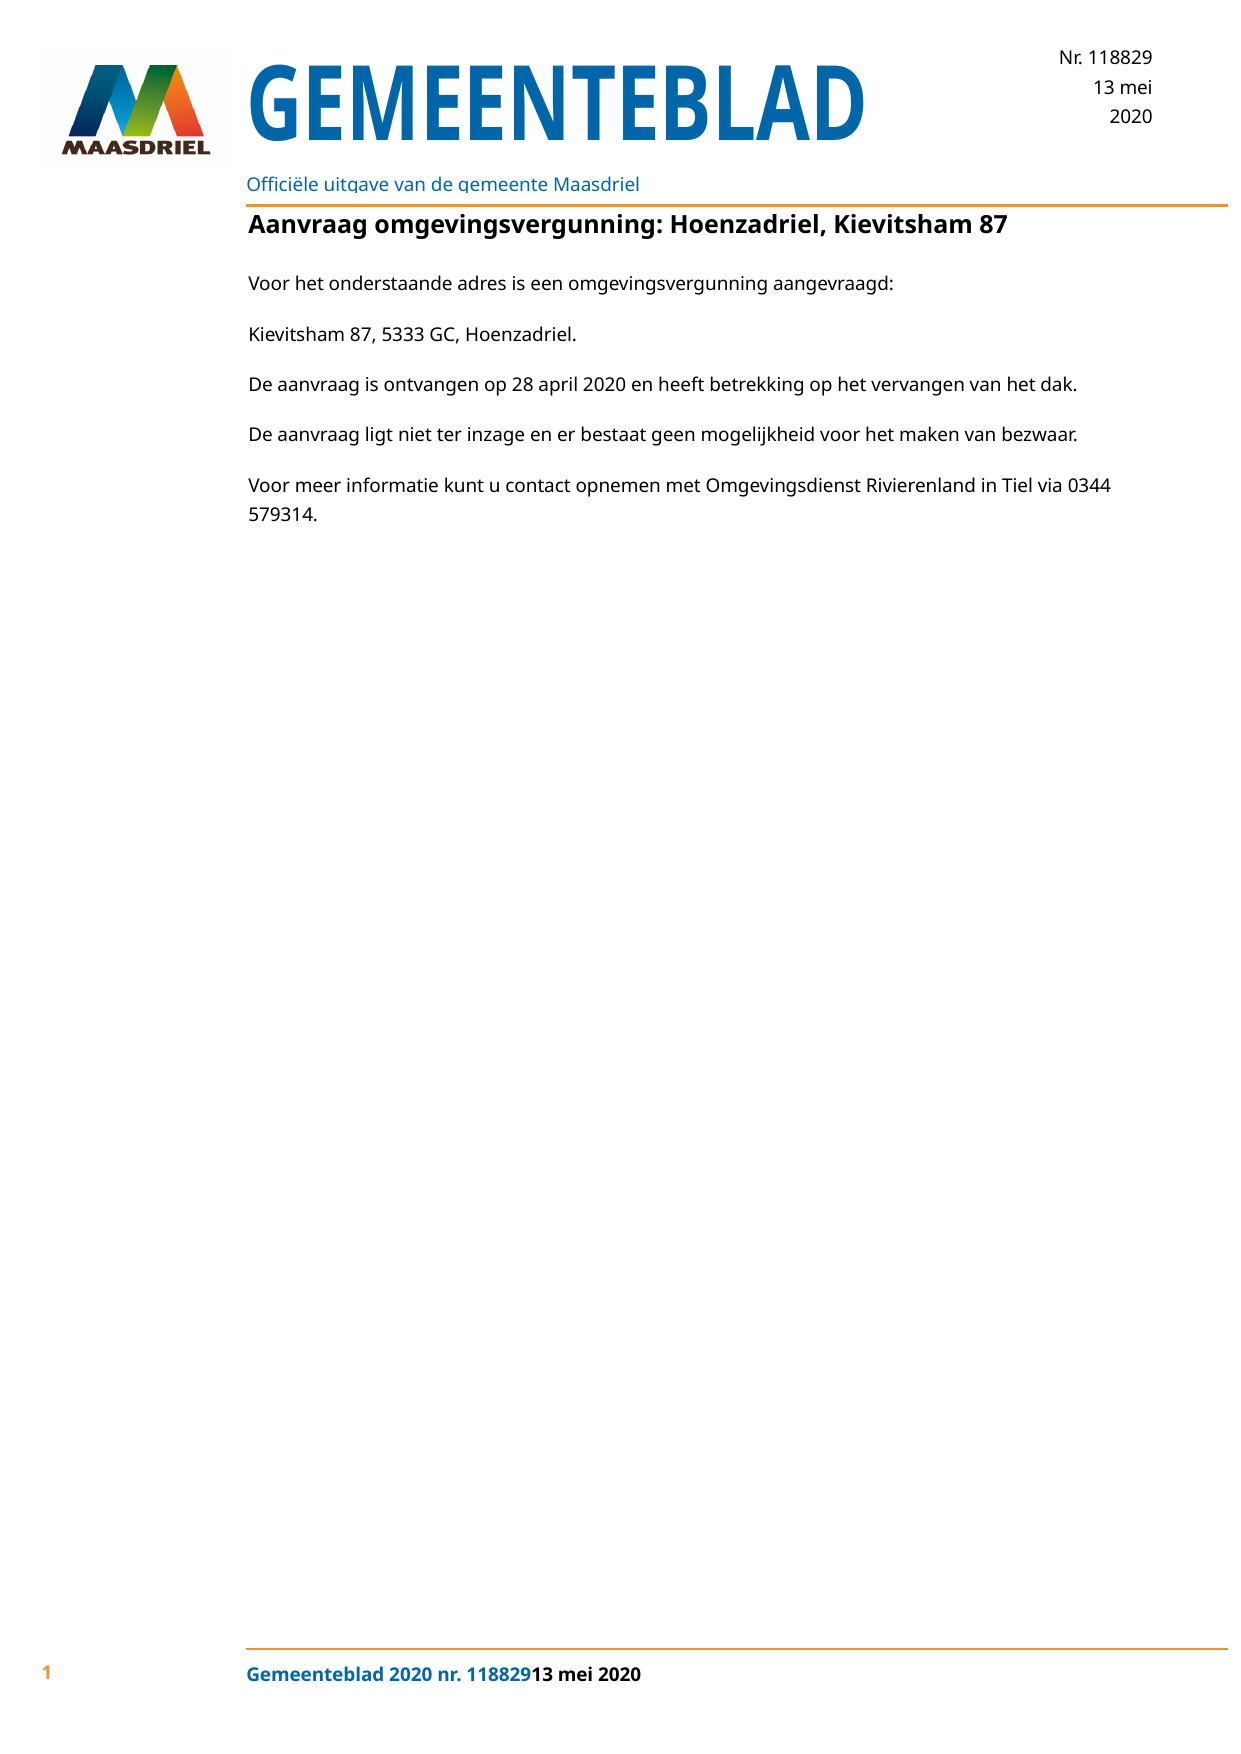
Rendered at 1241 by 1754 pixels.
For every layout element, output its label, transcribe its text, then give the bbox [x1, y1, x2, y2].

text Aanvraag omgevingsvergunning: Hoenzadriel, Kievitsham 87 [248, 207, 1152, 241]
text De aanvraag ligt niet ter inzage en er bestaat geen mogelijkheid voor het maken van bezwaar. [248, 422, 1152, 447]
text De aanvraag is ontvangen op 28 april 2020 en heeft betrekking op het vervangen van het dak. [248, 371, 1152, 397]
text Kievitsham 87, 5333 GC, Hoenzadriel. [248, 321, 1152, 346]
text Voor het onderstaande adres is een omgevingsvergunning aangevraagd: [248, 270, 1152, 296]
picture [41, 47, 231, 172]
text Voor meer informatie kunt u contact opnemen met Omgevingsdienst Rivierenland in Tiel via 0344 579314. [248, 472, 1152, 527]
